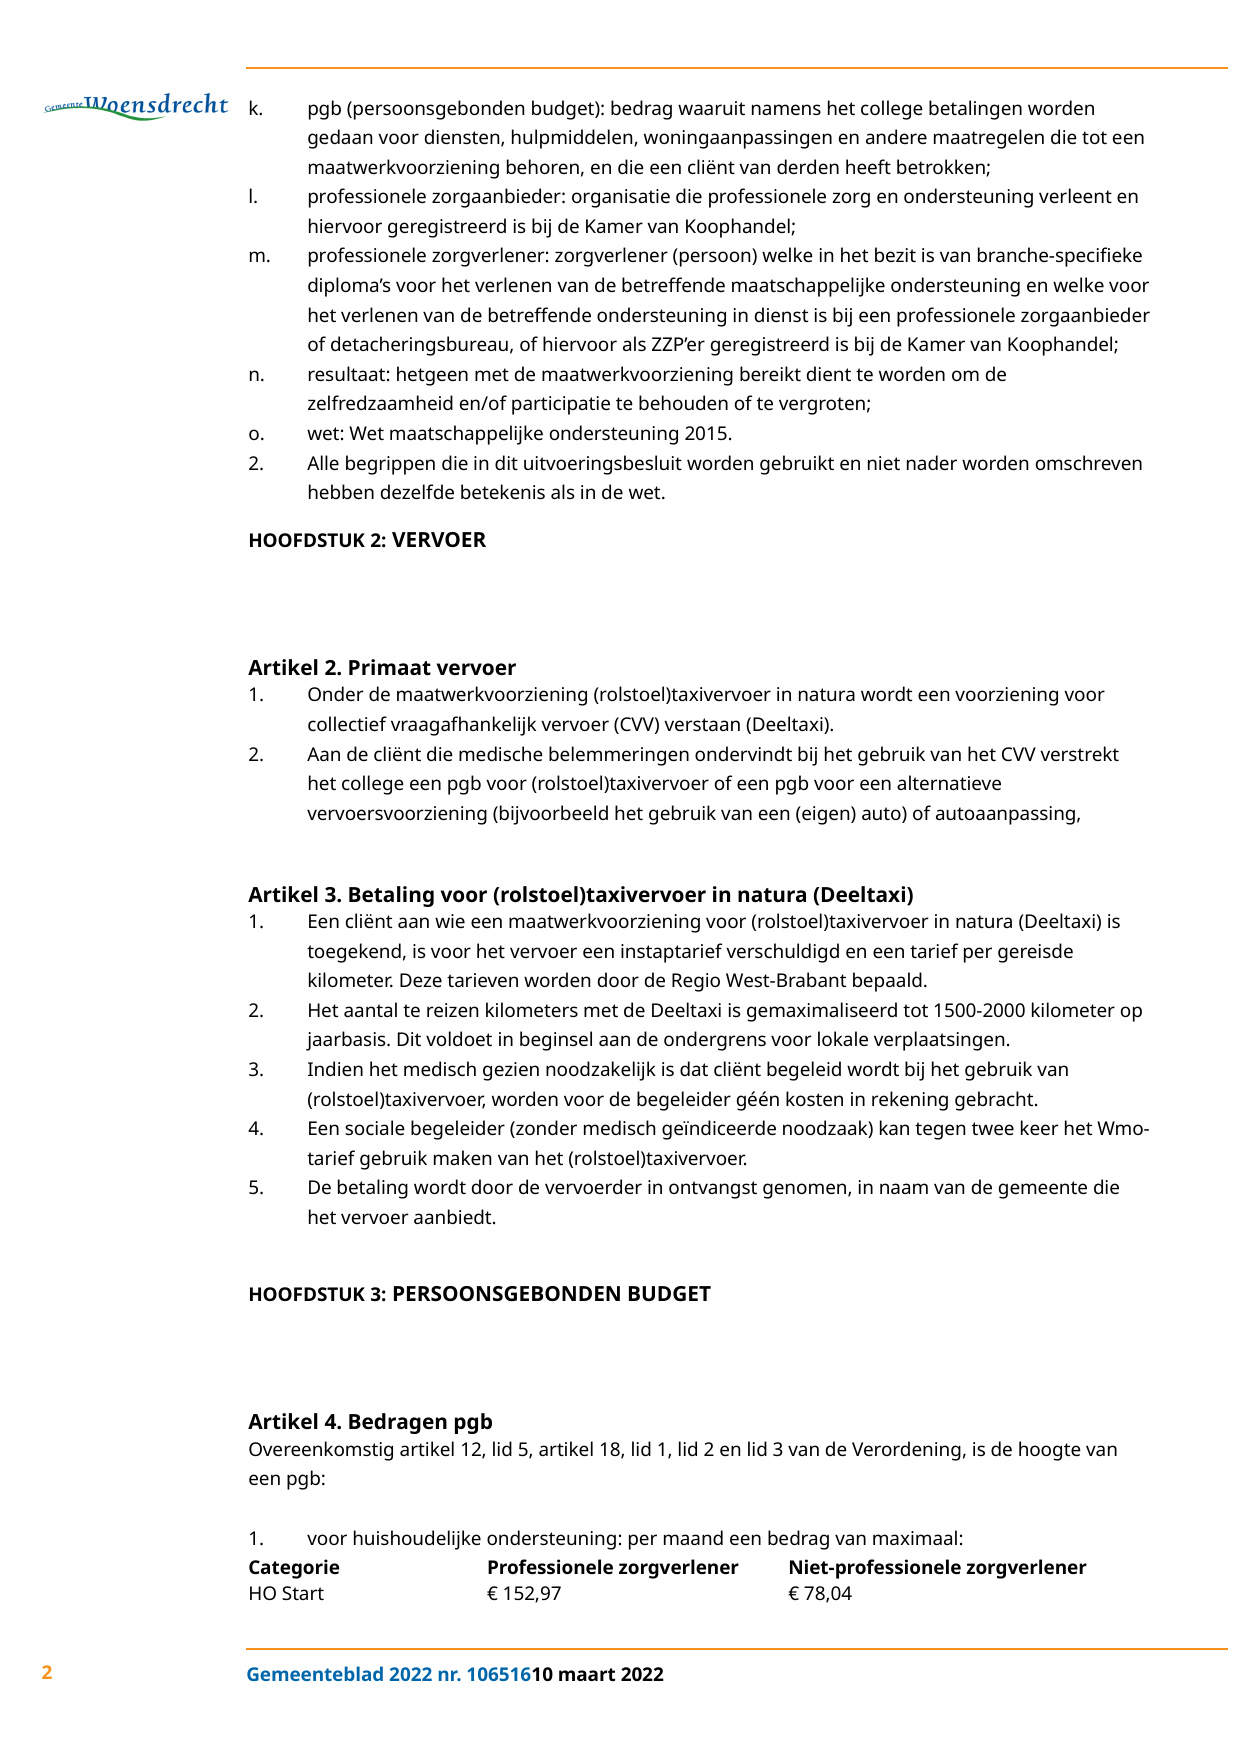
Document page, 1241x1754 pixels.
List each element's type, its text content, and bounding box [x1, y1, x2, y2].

text Artikel 4. Bedragen pgb [248, 1407, 1152, 1436]
text HOOFDSTUK 2: VERVOER [248, 525, 1152, 553]
text Artikel 2. Primaat vervoer [248, 653, 1152, 682]
text HOOFDSTUK 3: PERSOONSGEBONDEN BUDGET [248, 1279, 1152, 1308]
list Aan de cliënt die medische belemmeringen ondervindt bij het gebruik van het CVV verstrekt het college een pgb voor (rolstoel)taxivervoer of een pgb voor een alternatieve vervoersvoorziening (bijvoorbeeld het gebruik van een (eigen) auto) of autoaanpassing, [248, 741, 1152, 826]
table_cell € 78,04 [788, 1580, 1152, 1606]
table_cell HO Start [248, 1580, 487, 1606]
list professionele zorgaanbieder: organisatie die professionele zorg en ondersteuning verleent en hiervoor geregistreerd is bij de Kamer van Koophandel; [248, 183, 1152, 239]
list resultaat: hetgeen met de maatwerkvoorziening bereikt dient te worden om de zelfredzaamheid en/of participatie te behouden of te vergroten; [248, 361, 1152, 416]
text Artikel 3. Betaling voor (rolstoel)taxivervoer in natura (Deeltaxi) [248, 880, 1152, 908]
list Een cliënt aan wie een maatwerkvoorziening voor (rolstoel)taxivervoer in natura (Deeltaxi) is toegekend, is voor het vervoer een instaptarief verschuldigd en een tarief per gereisde kilometer. Deze tarieven worden door de Regio West-Brabant bepaald. [248, 908, 1152, 993]
table_header Niet-professionele zorgverlener [788, 1554, 1152, 1580]
list professionele zorgverlener: zorgverlener (persoon) welke in het bezit is van branche-specifieke diploma’s voor het verlenen van de betreffende maatschappelijke ondersteuning en welke voor het verlenen van de betreffende ondersteuning in dienst is bij een professionele zorgaanbieder of detacheringsbureau, of hiervoor als ZZP’er geregistreerd is bij de Kamer van Koophandel; [248, 243, 1152, 357]
list pgb (persoonsgebonden budget): bedrag waaruit namens het college betalingen worden gedaan voor diensten, hulpmiddelen, woningaanpassingen en andere maatregelen die tot een maatwerkvoorziening behoren, en die een cliënt van derden heeft betrokken; [248, 95, 1152, 180]
list Een sociale begeleider (zonder medisch geïndiceerde noodzaak) kan tegen twee keer het Wmo-tarief gebruik maken van het (rolstoel)taxivervoer. [248, 1115, 1152, 1171]
list Het aantal te reizen kilometers met de Deeltaxi is gemaximaliseerd tot 1500-2000 kilometer op jaarbasis. Dit voldoet in beginsel aan de ondergrens voor lokale verplaatsingen. [248, 997, 1152, 1052]
list Onder de maatwerkvoorziening (rolstoel)taxivervoer in natura wordt een voorziening voor collectief vraagafhankelijk vervoer (CVV) verstaan (Deeltaxi). [248, 682, 1152, 737]
list Alle begrippen die in dit uitvoeringsbesluit worden gebruikt en niet nader worden omschreven hebben dezelfde betekenis als in de wet. [248, 450, 1152, 505]
list Indien het medisch gezien noodzakelijk is dat cliënt begeleid wordt bij het gebruik van (rolstoel)taxivervoer, worden voor de begeleider géén kosten in rekening gebracht. [248, 1056, 1152, 1112]
table_cell € 152,97 [487, 1580, 788, 1606]
text Overeenkomstig artikel 12, lid 5, artikel 18, lid 1, lid 2 en lid 3 van de Verordening, is de hoogte van een pgb: [248, 1436, 1152, 1491]
list De betaling wordt door de vervoerder in ontvangst genomen, in naam van de gemeente die het vervoer aanbiedt. [248, 1174, 1152, 1230]
list wet: Wet maatschappelijke ondersteuning 2015. [248, 420, 1152, 446]
table_header Categorie [248, 1554, 487, 1580]
list voor huishoudelijke ondersteuning: per maand een bedrag van maximaal: [248, 1525, 1152, 1550]
table_header Professionele zorgverlener [487, 1554, 788, 1580]
picture [41, 47, 231, 172]
